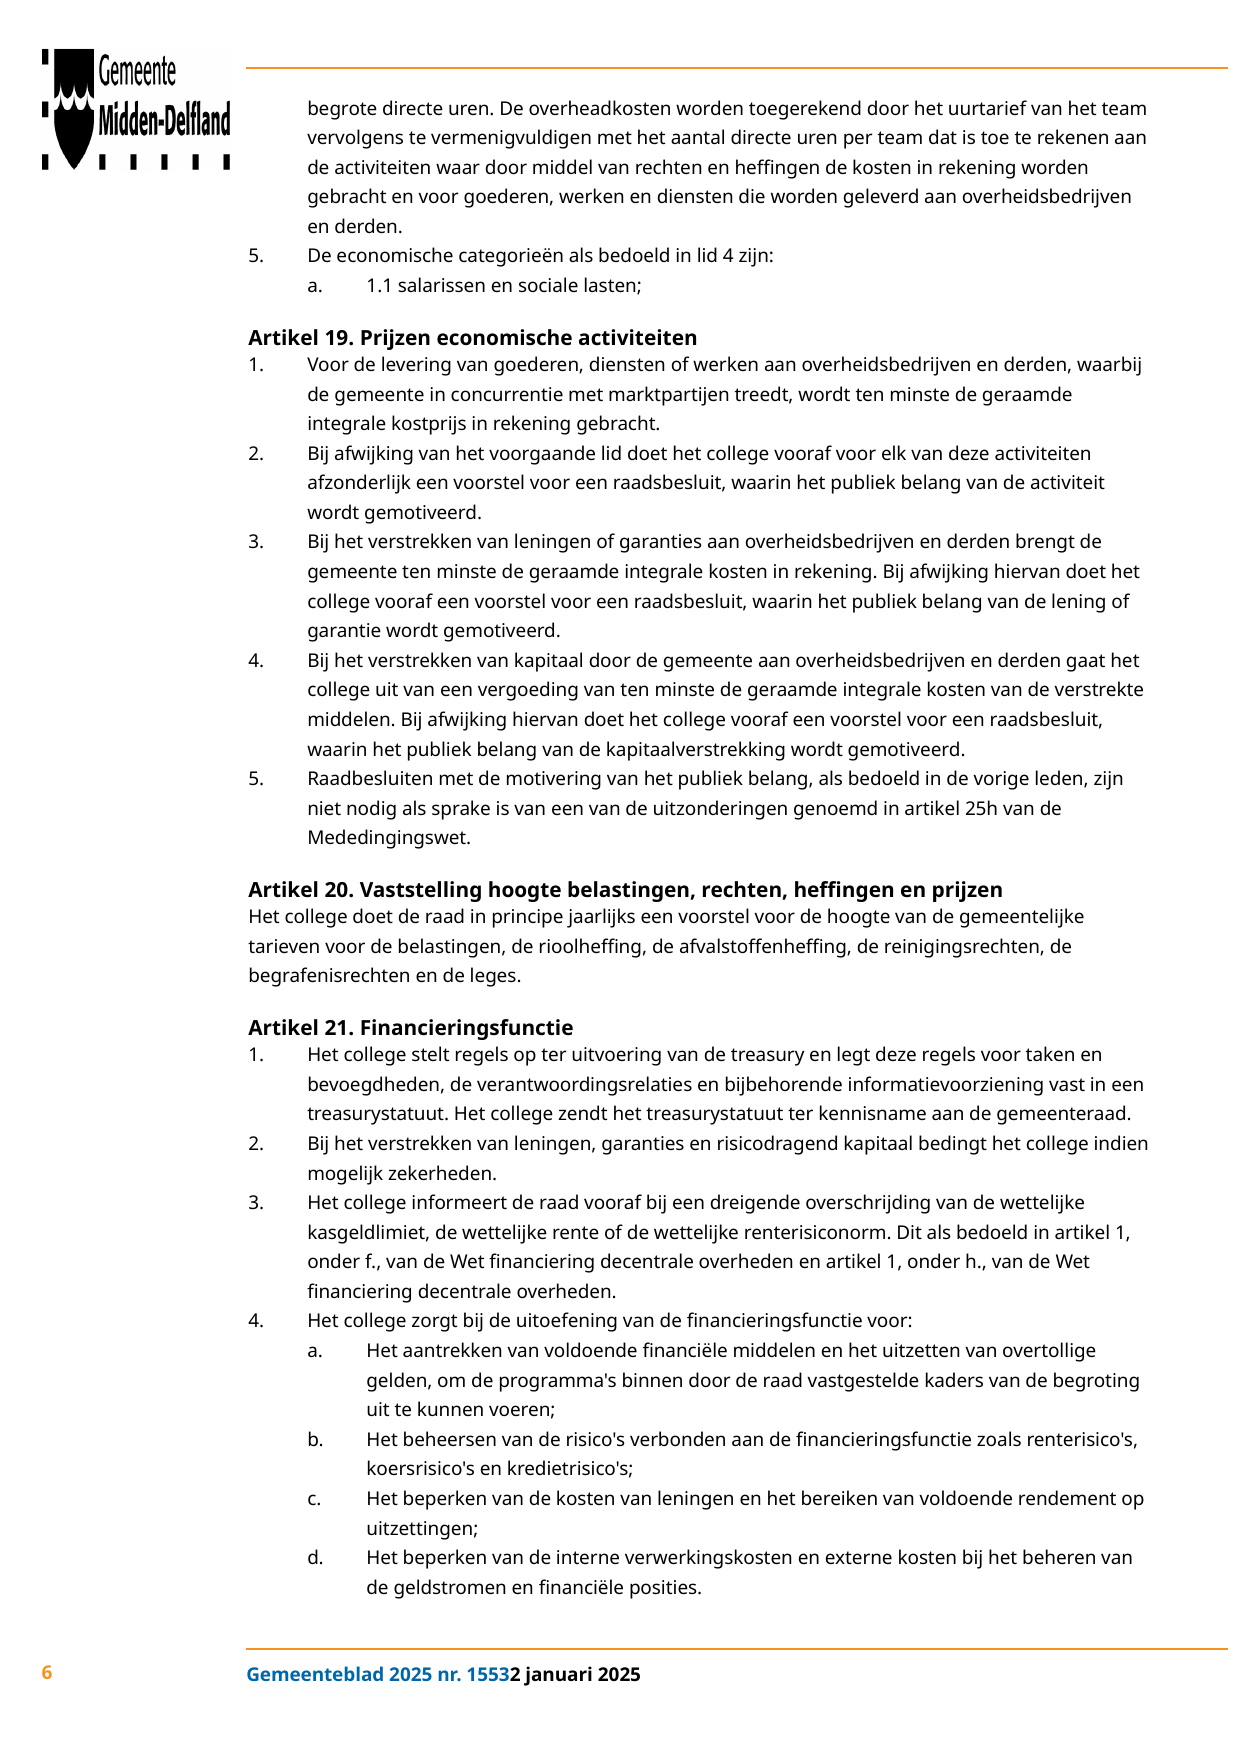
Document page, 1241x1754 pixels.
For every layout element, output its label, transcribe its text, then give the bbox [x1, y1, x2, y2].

text Het college doet de raad in principe jaarlijks een voorstel voor de hoogte van de gemeentelijke tarieven voor de belastingen, de rioolheffing, de afvalstoffenheffing, de reinigingsrechten, de begrafenisrechten en de leges. [248, 903, 1152, 988]
picture [41, 47, 231, 172]
text Artikel 21. Financieringsfunctie [248, 1013, 1152, 1041]
list Het beperken van de interne verwerkingskosten en externe kosten bij het beheren van de geldstromen en financiële posities. [307, 1544, 1152, 1599]
list Voor de levering van goederen, diensten of werken aan overheidsbedrijven en derden, waarbij de gemeente in concurrentie met marktpartijen treedt, wordt ten minste de geraamde integrale kostprijs in rekening gebracht. [248, 351, 1152, 436]
list 1.1 salarissen en sociale lasten; [307, 272, 1152, 298]
text Artikel 19. Prijzen economische activiteiten [248, 323, 1152, 351]
list Het beheersen van de risico's verbonden aan de financieringsfunctie zoals renterisico's, koersrisico's en kredietrisico's; [307, 1426, 1152, 1481]
list Het aantrekken van voldoende financiële middelen en het uitzetten van overtollige gelden, om de programma's binnen door de raad vastgestelde kaders van de begroting uit te kunnen voeren; [307, 1337, 1152, 1422]
text Artikel 20. Vaststelling hoogte belastingen, rechten, heffingen en prijzen [248, 875, 1152, 903]
list Bij het verstrekken van kapitaal door de gemeente aan overheidsbedrijven en derden gaat het college uit van een vergoeding van ten minste de geraamde integrale kosten van de verstrekte middelen. Bij afwijking hiervan doet het college vooraf een voorstel voor een raadsbesluit, waarin het publiek belang van de kapitaalverstrekking wordt gemotiveerd. [248, 647, 1152, 761]
list begrote directe uren. De overheadkosten worden toegerekend door het uurtarief van het team vervolgens te vermenigvuldigen met het aantal directe uren per team dat is toe te rekenen aan de activiteiten waar door middel van rechten en heffingen de kosten in rekening worden gebracht en voor goederen, werken en diensten die worden geleverd aan overheidsbedrijven en derden. [248, 95, 1152, 239]
list Bij het verstrekken van leningen, garanties en risicodragend kapitaal bedingt het college indien mogelijk zekerheden. [248, 1130, 1152, 1185]
list Bij het verstrekken van leningen of garanties aan overheidsbedrijven en derden brengt de gemeente ten minste de geraamde integrale kosten in rekening. Bij afwijking hiervan doet het college vooraf een voorstel voor een raadsbesluit, waarin het publiek belang van de lening of garantie wordt gemotiveerd. [248, 529, 1152, 643]
list De economische categorieën als bedoeld in lid 4 zijn: [248, 243, 1152, 268]
list Het beperken van de kosten van leningen en het bereiken van voldoende rendement op uitzettingen; [307, 1485, 1152, 1540]
list Bij afwijking van het voorgaande lid doet het college vooraf voor elk van deze activiteiten afzonderlijk een voorstel voor een raadsbesluit, waarin het publiek belang van de activiteit wordt gemotiveerd. [248, 440, 1152, 525]
list Het college zorgt bij de uitoefening van de financieringsfunctie voor: [248, 1308, 1152, 1333]
list Het college informeert de raad vooraf bij een dreigende overschrijding van de wettelijke kasgeldlimiet, de wettelijke rente of de wettelijke renterisiconorm. Dit als bedoeld in artikel 1, onder f., van de Wet financiering decentrale overheden en artikel 1, onder h., van de Wet financiering decentrale overheden. [248, 1189, 1152, 1304]
list Raadbesluiten met de motivering van het publiek belang, als bedoeld in de vorige leden, zijn niet nodig als sprake is van een van de uitzonderingen genoemd in artikel 25h van de Mededingingswet. [248, 765, 1152, 850]
list Het college stelt regels op ter uitvoering van de treasury en legt deze regels voor taken en bevoegdheden, de verantwoordingsrelaties en bijbehorende informatievoorziening vast in een treasurystatuut. Het college zendt het treasurystatuut ter kennisname aan de gemeenteraad. [248, 1041, 1152, 1126]
